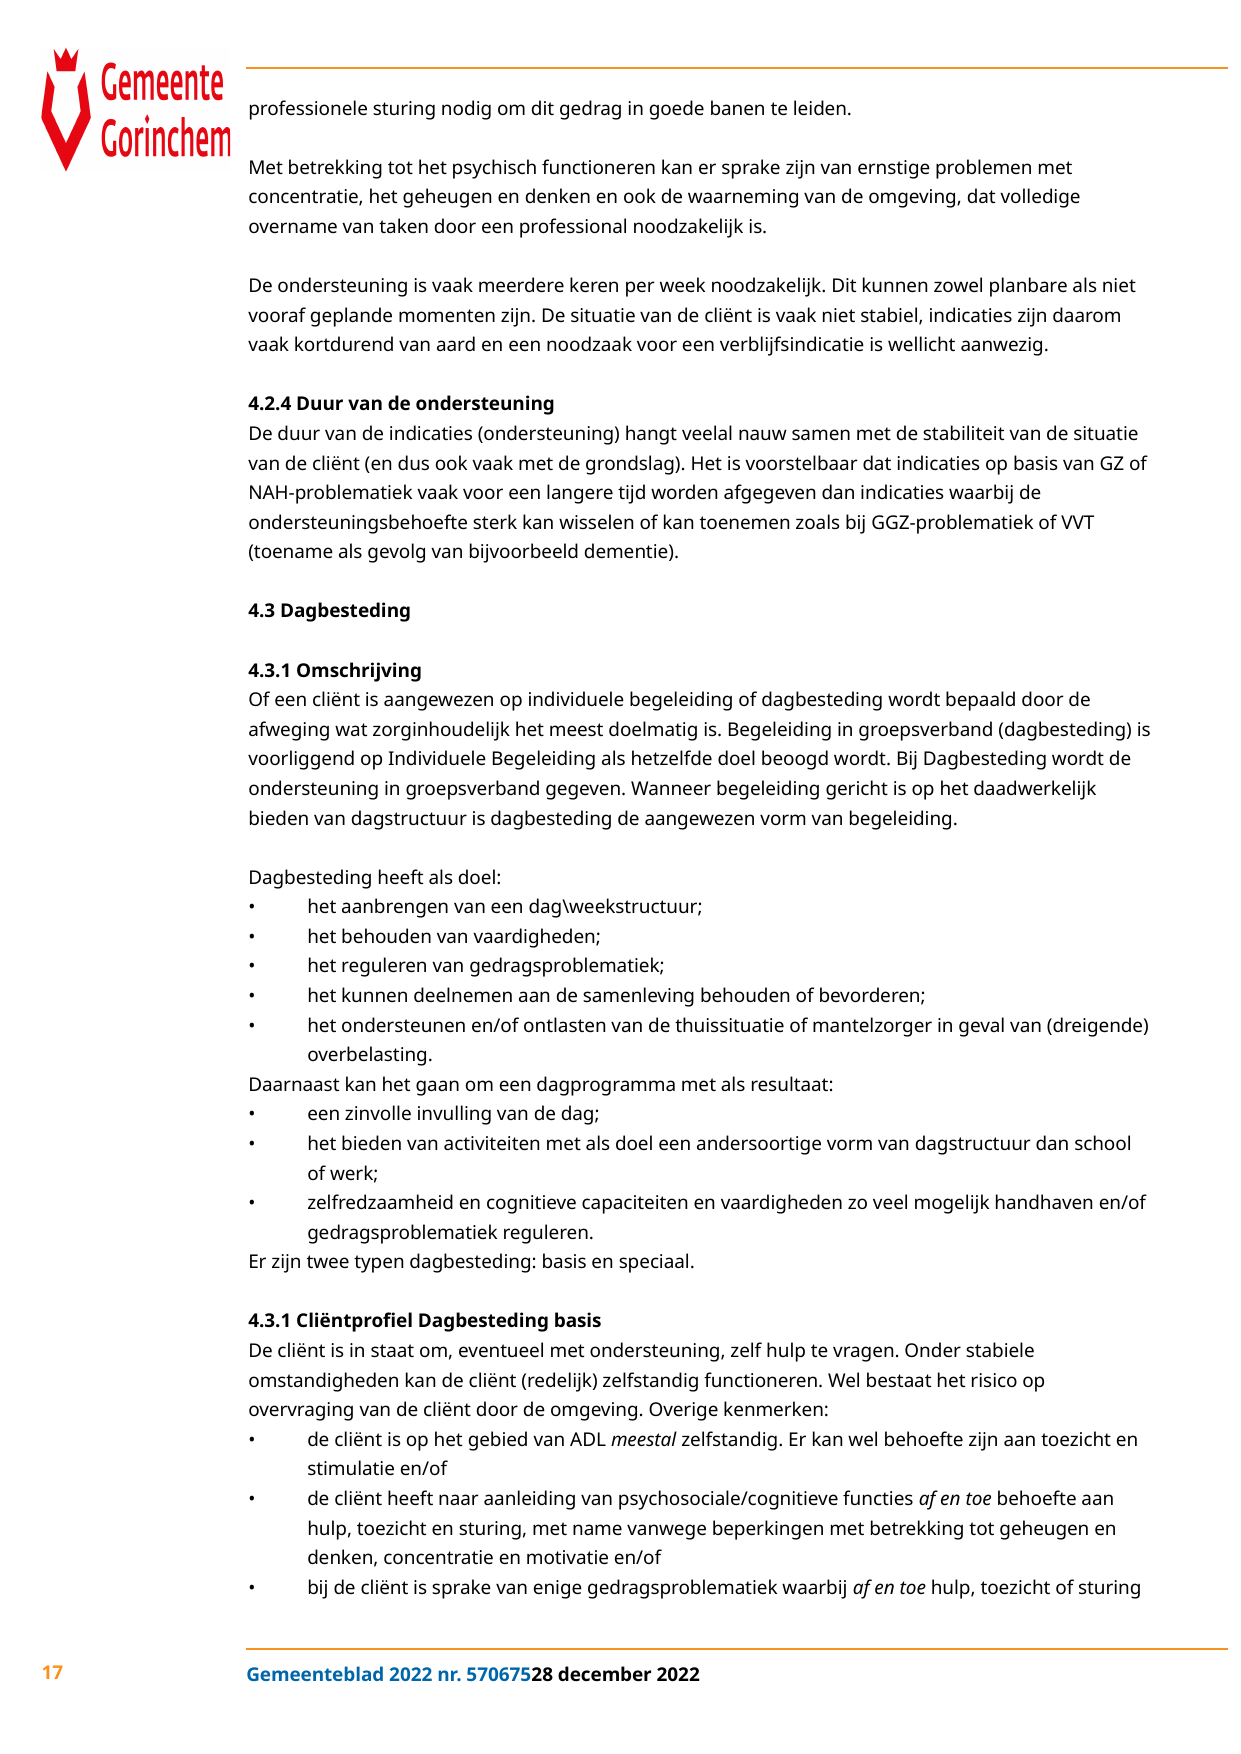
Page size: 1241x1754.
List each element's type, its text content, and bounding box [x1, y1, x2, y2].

picture [41, 47, 231, 172]
list de cliënt is op het gebied van ADL meestal zelfstandig. Er kan wel behoefte zijn aan toezicht en stimulatie en/of [248, 1426, 1152, 1481]
list het bieden van activiteiten met als doel een andersoortige vorm van dagstructuur dan school of werk; [248, 1130, 1152, 1186]
list het reguleren van gedragsproblematiek; [248, 953, 1152, 978]
text 4.3.1 Cliëntprofiel Dagbesteding basis [248, 1308, 1152, 1333]
text Er zijn twee typen dagbesteding: basis en speciaal. [248, 1248, 1152, 1274]
text De ondersteuning is vaak meerdere keren per week noodzakelijk. Dit kunnen zowel planbare als niet vooraf geplande momenten zijn. De situatie van de cliënt is vaak niet stabiel, indicaties zijn daarom vaak kortdurend van aard en een noodzaak voor een verblijfsindicatie is wellicht aanwezig. [248, 272, 1152, 357]
text professionele sturing nodig om dit gedrag in goede banen te leiden. [248, 95, 1152, 121]
list het ondersteunen en/of ontlasten van de thuissituatie of mantelzorger in geval van (dreigende) overbelasting. [248, 1012, 1152, 1067]
list het behouden van vaardigheden; [248, 923, 1152, 949]
list bij de cliënt is sprake van enige gedragsproblematiek waarbij af en toe hulp, toezicht of sturing [248, 1574, 1152, 1600]
list zelfredzaamheid en cognitieve capaciteiten en vaardigheden zo veel mogelijk handhaven en/of gedragsproblematiek reguleren. [248, 1189, 1152, 1245]
list het kunnen deelnemen aan de samenleving behouden of bevorderen; [248, 982, 1152, 1008]
text 4.3.1 Omschrijving [248, 657, 1152, 683]
list het aanbrengen van een dag\weekstructuur; [248, 893, 1152, 919]
list de cliënt heeft naar aanleiding van psychosociale/cognitieve functies af en toe behoefte aan hulp, toezicht en sturing, met name vanwege beperkingen met betrekking tot geheugen en denken, concentratie en motivatie en/of [248, 1485, 1152, 1570]
text Met betrekking tot het psychisch functioneren kan er sprake zijn van ernstige problemen met concentratie, het geheugen en denken en ook de waarneming van de omgeving, dat volledige overname van taken door een professional noodzakelijk is. [248, 154, 1152, 239]
text Daarnaast kan het gaan om een dagprogramma met als resultaat: [248, 1071, 1152, 1097]
text Dagbesteding heeft als doel: [248, 864, 1152, 890]
text Of een cliënt is aangewezen op individuele begeleiding of dagbesteding wordt bepaald door de afweging wat zorginhoudelijk het meest doelmatig is. Begeleiding in groepsverband (dagbesteding) is voorliggend op Individuele Begeleiding als hetzelfde doel beoogd wordt. Bij Dagbesteding wordt de ondersteuning in groepsverband gegeven. Wanneer begeleiding gericht is op het daadwerkelijk bieden van dagstructuur is dagbesteding de aangewezen vorm van begeleiding. [248, 686, 1152, 831]
text 4.3 Dagbesteding [248, 598, 1152, 623]
text De cliënt is in staat om, eventueel met ondersteuning, zelf hulp te vragen. Onder stabiele omstandigheden kan de cliënt (redelijk) zelfstandig functioneren. Wel bestaat het risico op overvraging van de cliënt door de omgeving. Overige kenmerken: [248, 1337, 1152, 1422]
text 4.2.4 Duur van de ondersteuning [248, 391, 1152, 416]
list een zinvolle invulling van de dag; [248, 1101, 1152, 1126]
text De duur van de indicaties (ondersteuning) hangt veelal nauw samen met de stabiliteit van de situatie van de cliënt (en dus ook vaak met de grondslag). Het is voorstelbaar dat indicaties op basis van GZ of NAH-problematiek vaak voor een langere tijd worden afgegeven dan indicaties waarbij de ondersteuningsbehoefte sterk kan wisselen of kan toenemen zoals bij GGZ-problematiek of VVT (toename als gevolg van bijvoorbeeld dementie). [248, 420, 1152, 564]
